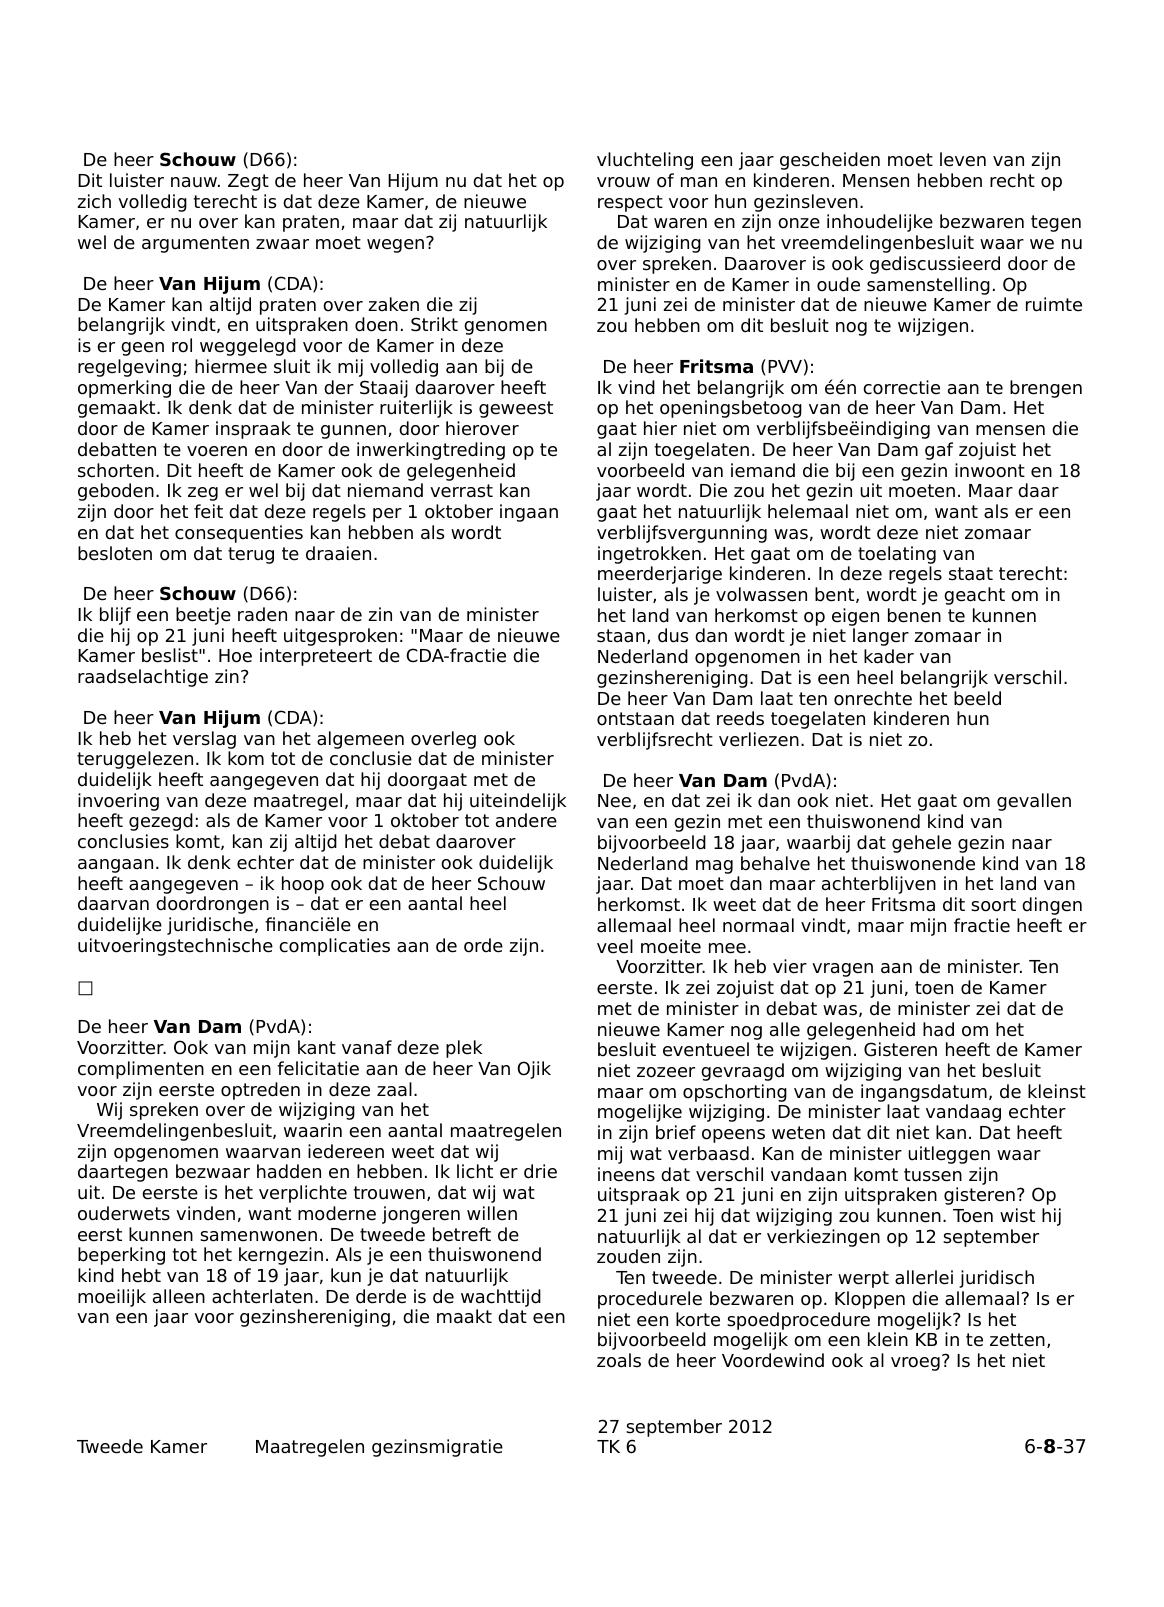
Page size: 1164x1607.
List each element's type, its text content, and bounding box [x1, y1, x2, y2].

text De heer Schouw (D66): [77, 584, 567, 605]
text Voorzitter. Ik heb vier vragen aan de minister. Ten eerste. Ik zei zojuist dat op 21 juni, toen de Kamer met de minister in debat was, de minister zei dat de nieuwe Kamer nog alle gelegenheid had om het besluit eventueel te wijzigen. Gisteren heeft de Kamer niet zozeer gevraagd om wijziging van het besluit maar om opschorting van de ingangsdatum, de kleinst mogelijke wijziging. De minister laat vandaag echter in zijn brief opeens weten dat dit niet kan. Dat heeft mij wat verbaasd. Kan de minister uitleggen waar ineens dat verschil vandaan komt tussen zijn uitspraak op 21 juni en zijn uitspraken gisteren? Op 21 juni zei hij dat wijziging zou kunnen. Toen wist hij natuurlijk al dat er verkiezingen op 12 september zouden zijn. [596, 957, 1087, 1268]
text De heer Schouw (D66): [77, 150, 567, 171]
text Ten tweede. De minister werpt allerlei juridisch procedurele bezwaren op. Kloppen die allemaal? Is er niet een korte spoedprocedure mogelijk? Is het bijvoorbeeld mogelijk om een klein KB in te zetten, zoals de heer Voordewind ook al vroeg? Is het niet [596, 1268, 1087, 1372]
text vluchteling een jaar gescheiden moet leven van zijn vrouw of man en kinderen. Mensen hebben recht op respect voor hun gezinsleven. [596, 150, 1087, 212]
text De heer Van Dam (PvdA): [596, 771, 1087, 791]
text De heer Van Dam (PvdA): [77, 1017, 567, 1038]
text Nee, en dat zei ik dan ook niet. Het gaat om gevallen van een gezin met een thuiswonend kind van bijvoorbeeld 18 jaar, waarbij dat gehele gezin naar Nederland mag behalve het thuiswonende kind van 18 jaar. Dat moet dan maar achterblijven in het land van herkomst. Ik weet dat de heer Fritsma dit soort dingen allemaal heel normaal vindt, maar mijn fractie heeft er veel moeite mee. [596, 791, 1087, 957]
text Ik blijf een beetje raden naar de zin van de minister die hij op 21 juni heeft uitgesproken: "Maar de nieuwe Kamer beslist". Hoe interpreteert de CDA-fractie die raadselachtige zin? [77, 605, 567, 688]
text De heer Van Hijum (CDA): [77, 708, 567, 728]
text Dit luister nauw. Zegt de heer Van Hijum nu dat het op zich volledig terecht is dat deze Kamer, de nieuwe Kamer, er nu over kan praten, maar dat zij natuurlijk wel de argumenten zwaar moet wegen? [77, 171, 567, 254]
text □ [77, 976, 567, 997]
text Ik heb het verslag van het algemeen overleg ook teruggelezen. Ik kom tot de conclusie dat de minister duidelijk heeft aangegeven dat hij doorgaat met de invoering van deze maatregel, maar dat hij uiteindelijk heeft gezegd: als de Kamer voor 1 oktober tot andere conclusies komt, kan zij altijd het debat daarover aangaan. Ik denk echter dat de minister ook duidelijk heeft aangegeven – ik hoop ook dat de heer Schouw daarvan doordrongen is – dat er een aantal heel duidelijke juridische, financiële en uitvoeringstechnische complicaties aan de orde zijn. [77, 728, 567, 956]
text Wij spreken over de wijziging van het Vreemdelingenbesluit, waarin een aantal maatregelen zijn opgenomen waarvan iedereen weet dat wij daartegen bezwaar hadden en hebben. Ik licht er drie uit. De eerste is het verplichte trouwen, dat wij wat ouderwets vinden, want moderne jongeren willen eerst kunnen samenwonen. De tweede betreft de beperking tot het kerngezin. Als je een thuiswonend kind hebt van 18 of 19 jaar, kun je dat natuurlijk moeilijk alleen achterlaten. De derde is de wachttijd van een jaar voor gezinshereniging, die maakt dat een [77, 1100, 567, 1328]
text De heer Van Hijum (CDA): [77, 274, 567, 294]
text Ik vind het belangrijk om één correctie aan te brengen op het openingsbetoog van de heer Van Dam. Het gaat hier niet om verblijfsbeëindiging van mensen die al zijn toegelaten. De heer Van Dam gaf zojuist het voorbeeld van iemand die bij een gezin inwoont en 18 jaar wordt. Die zou het gezin uit moeten. Maar daar gaat het natuurlijk helemaal niet om, want als er een verblijfsvergunning was, wordt deze niet zomaar ingetrokken. Het gaat om de toelating van meerderjarige kinderen. In deze regels staat terecht: luister, als je volwassen bent, wordt je geacht om in het land van herkomst op eigen benen te kunnen staan, dus dan wordt je niet langer zomaar in Nederland opgenomen in het kader van gezinshereniging. Dat is een heel belangrijk verschil. De heer Van Dam laat ten onrechte het beeld ontstaan dat reeds toegelaten kinderen hun verblijfsrecht verliezen. Dat is niet zo. [596, 377, 1087, 751]
text De Kamer kan altijd praten over zaken die zij belangrijk vindt, en uitspraken doen. Strikt genomen is er geen rol weggelegd voor de Kamer in deze regelgeving; hiermee sluit ik mij volledig aan bij de opmerking die de heer Van der Staaij daarover heeft gemaakt. Ik denk dat de minister ruiterlijk is geweest door de Kamer inspraak te gunnen, door hierover debatten te voeren en door de inwerkingtreding op te schorten. Dit heeft de Kamer ook de gelegenheid geboden. Ik zeg er wel bij dat niemand verrast kan zijn door het feit dat deze regels per 1 oktober ingaan en dat het consequenties kan hebben als wordt besloten om dat terug te draaien. [77, 294, 567, 564]
text Dat waren en zijn onze inhoudelijke bezwaren tegen de wijziging van het vreemdelingenbesluit waar we nu over spreken. Daarover is ook gediscussieerd door de minister en de Kamer in oude samenstelling. Op 21 juni zei de minister dat de nieuwe Kamer de ruimte zou hebben om dit besluit nog te wijzigen. [596, 212, 1087, 337]
text De heer Fritsma (PVV): [596, 357, 1087, 377]
text Voorzitter. Ook van mijn kant vanaf deze plek complimenten en een felicitatie aan de heer Van Ojik voor zijn eerste optreden in deze zaal. [77, 1038, 567, 1100]
